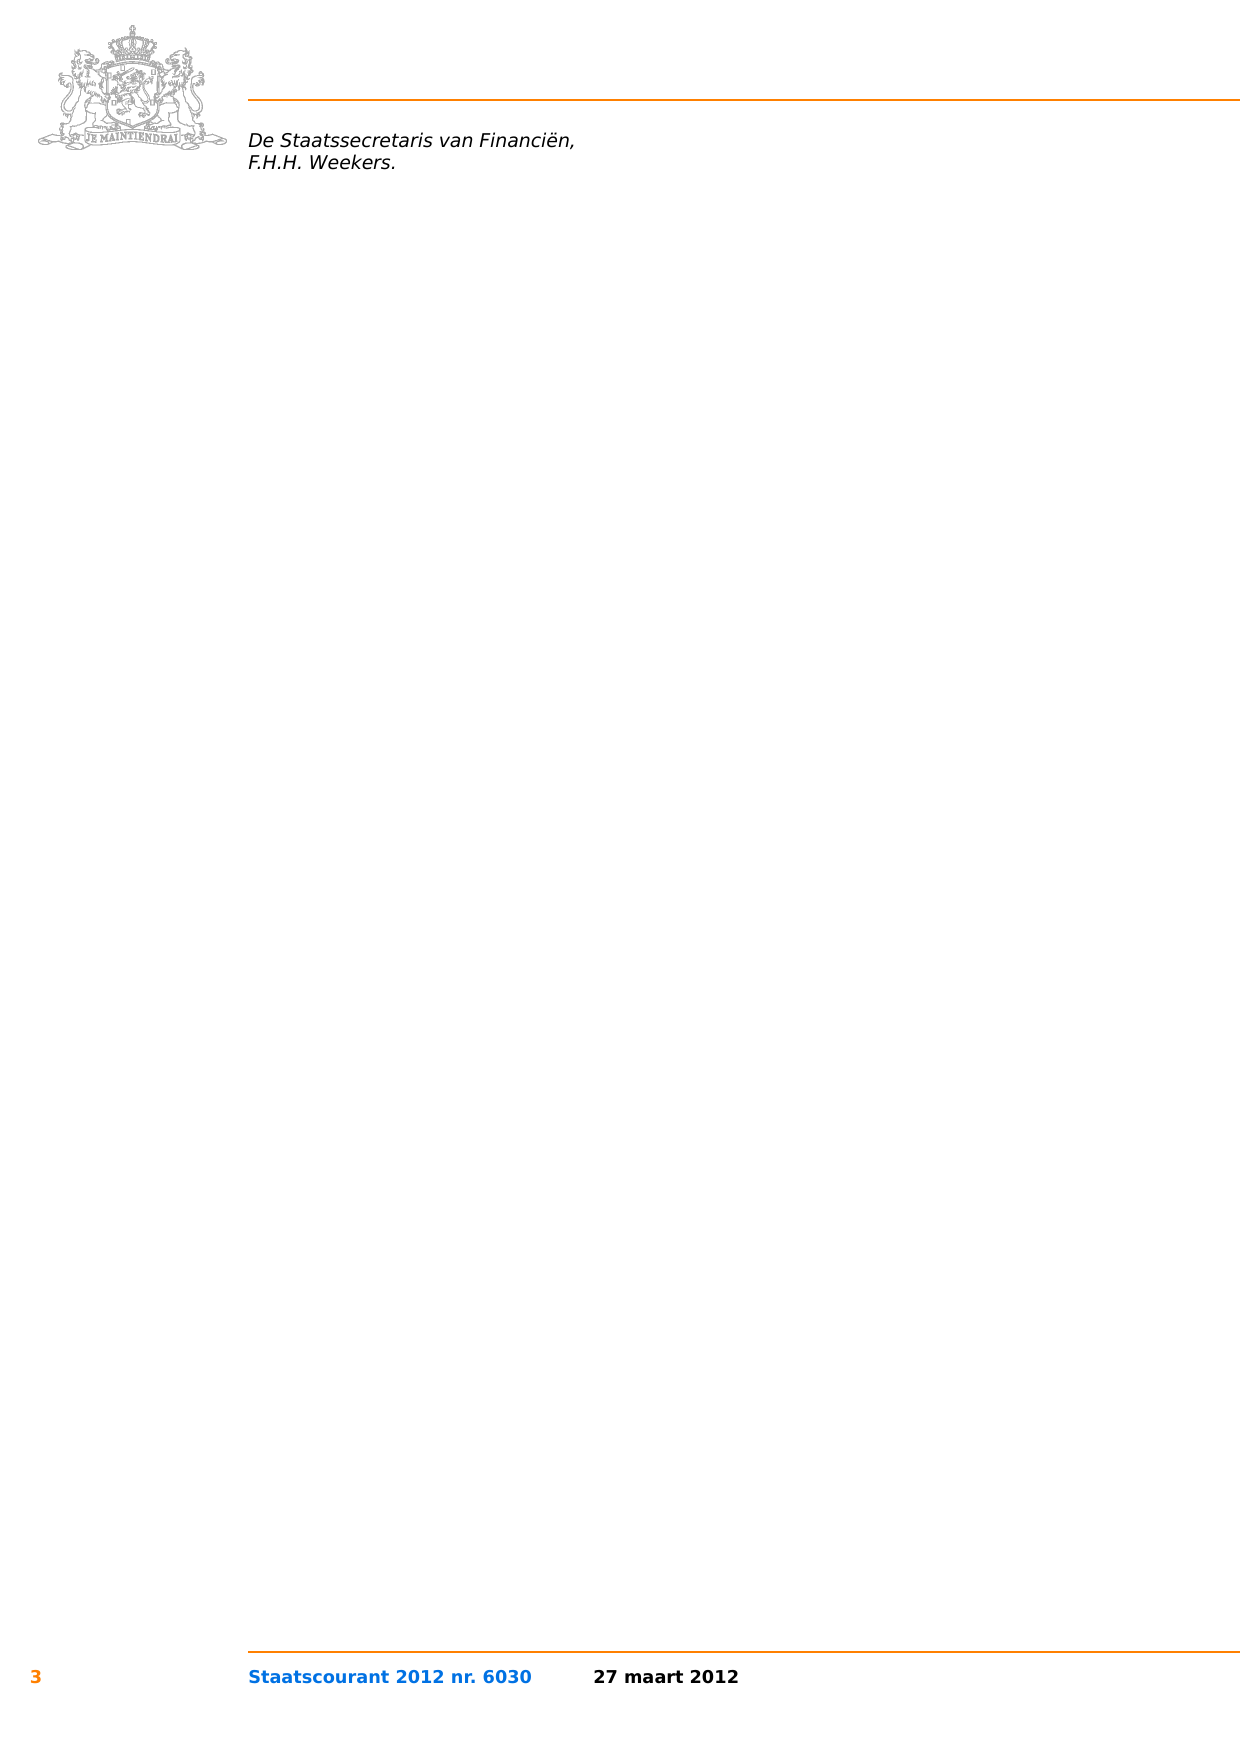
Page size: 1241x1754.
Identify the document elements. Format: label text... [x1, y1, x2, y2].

text De Staatssecretaris van Financiën, F.H.H. Weekers. [248, 130, 1163, 174]
picture [38, 25, 227, 150]
